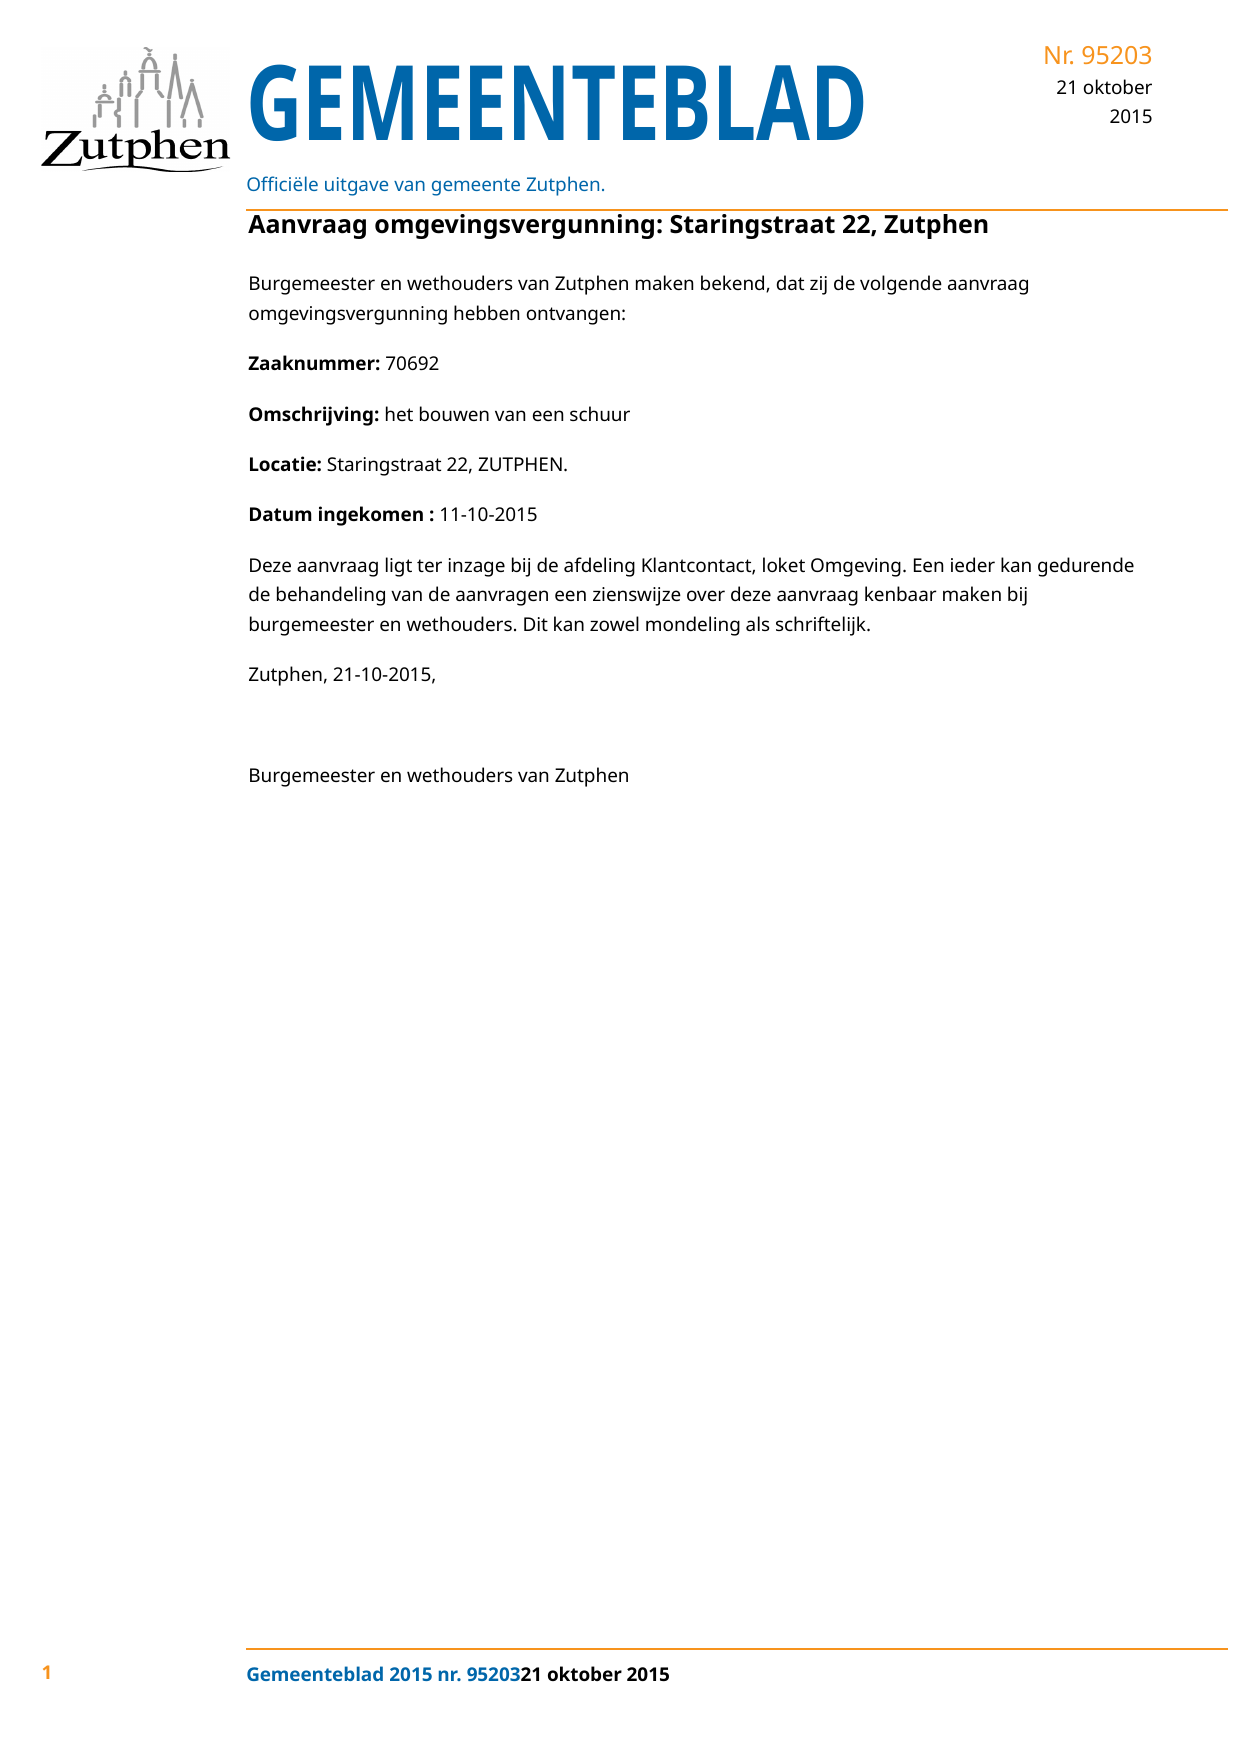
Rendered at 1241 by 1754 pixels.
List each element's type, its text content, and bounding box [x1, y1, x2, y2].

text Burgemeester en wethouders van Zutphen [248, 762, 1152, 788]
text Locatie: Staringstraat 22, ZUTPHEN. [248, 451, 1152, 477]
text Zaaknummer: 70692 [248, 350, 1152, 376]
text Burgemeester en wethouders van Zutphen maken bekend, dat zij de volgende aanvraag omgevingsvergunning hebben ontvangen: [248, 270, 1152, 326]
text Zutphen, 21-10-2015, [248, 662, 1152, 687]
text Datum ingekomen : 11-10-2015 [248, 502, 1152, 527]
picture [41, 47, 231, 172]
text Aanvraag omgevingsvergunning: Staringstraat 22, Zutphen [248, 211, 1152, 241]
text Omschrijving: het bouwen van een schuur [248, 401, 1152, 426]
text Deze aanvraag ligt ter inzage bij de afdeling Klantcontact, loket Omgeving. Een ieder kan gedurende de behandeling van de aanvragen een zienswijze over deze aanvraag kenbaar maken bij burgemeester en wethouders. Dit kan zowel mondeling als schriftelijk. [248, 552, 1152, 637]
